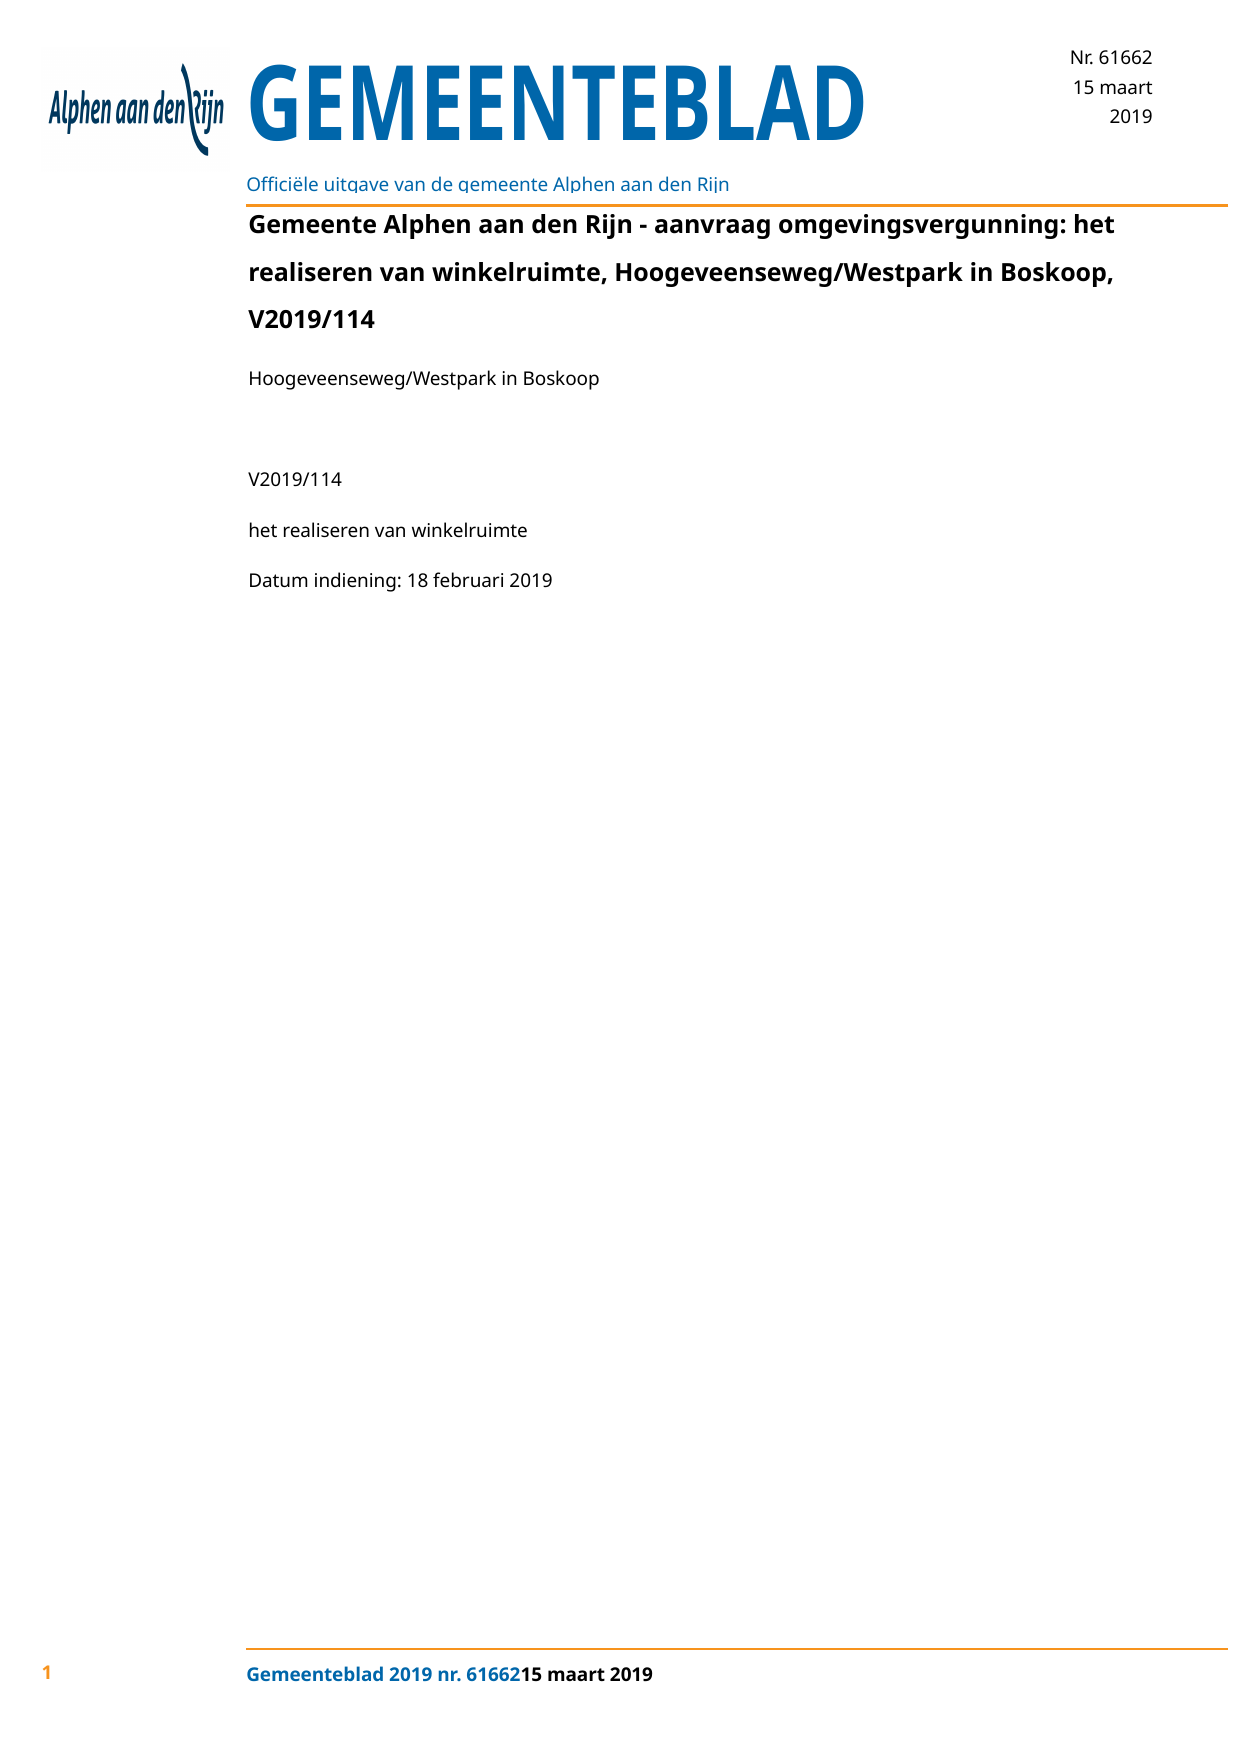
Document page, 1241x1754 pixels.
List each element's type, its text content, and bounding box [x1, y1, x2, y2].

text het realiseren van winkelruimte [248, 517, 1152, 542]
text Datum indiening: 18 februari 2019 [248, 567, 1152, 593]
text Hoogeveenseweg/Westpark in Boskoop [248, 366, 1152, 391]
picture [41, 47, 231, 172]
text V2019/114 [248, 466, 1152, 492]
text Gemeente Alphen aan den Rijn - aanvraag omgevingsvergunning: het realiseren van winkelruimte, Hoogeveenseweg/Westpark in Boskoop, V2019/114 [248, 207, 1152, 336]
